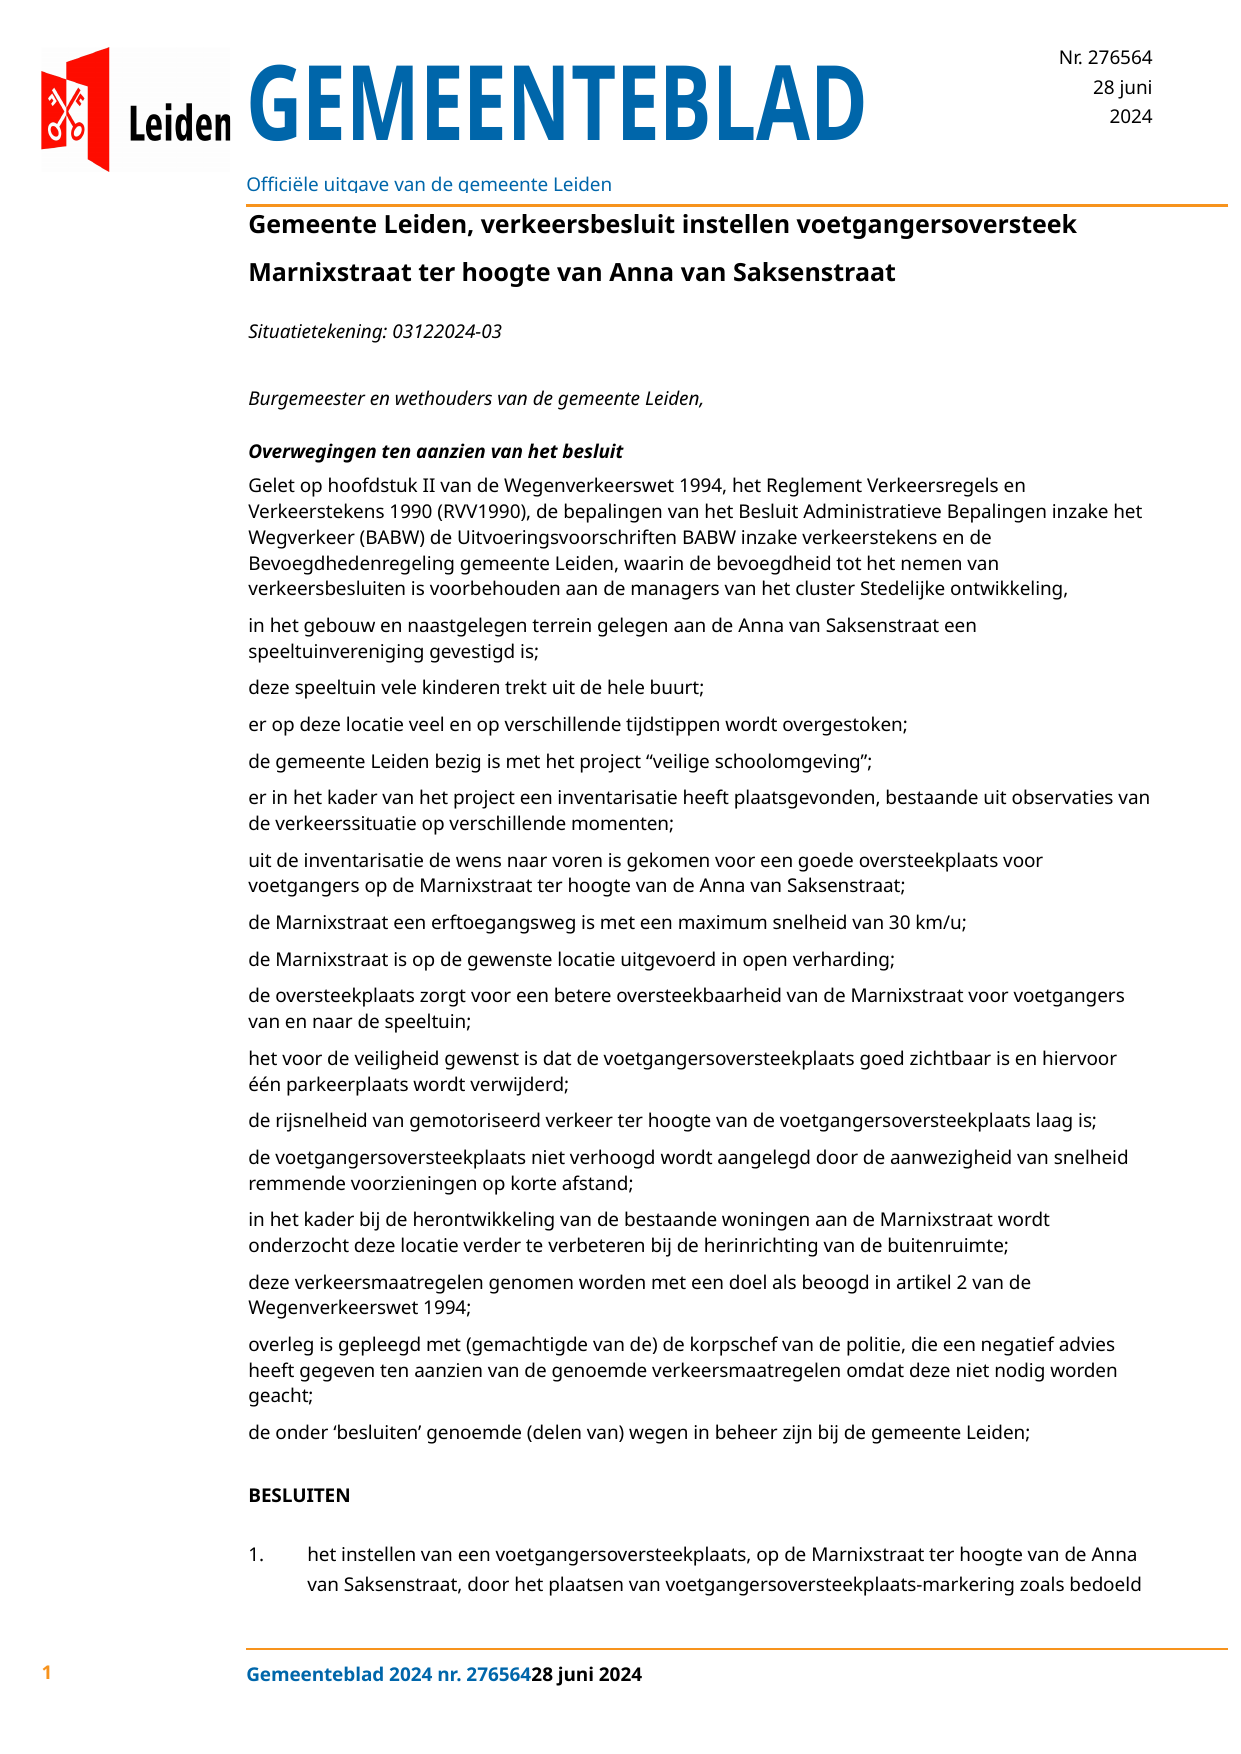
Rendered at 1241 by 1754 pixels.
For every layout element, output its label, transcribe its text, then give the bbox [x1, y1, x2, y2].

text de voetgangersoversteekplaats niet verhoogd wordt aangelegd door de aanwezigheid van snelheid remmende voorzieningen op korte afstand; [248, 1144, 1152, 1196]
text de gemeente Leiden bezig is met het project “veilige schoolomgeving”; [248, 748, 1152, 773]
text Situatietekening: 03122024-03 [248, 318, 1152, 344]
text Gemeente Leiden, verkeersbesluit instellen voetgangersoversteek Marnixstraat ter hoogte van Anna van Saksenstraat [248, 207, 1152, 288]
text Burgemeester en wethouders van de gemeente Leiden, [248, 386, 1152, 411]
text het voor de veiligheid gewenst is dat de voetgangersoversteekplaats goed zichtbaar is en hiervoor één parkeerplaats wordt verwijderd; [248, 1045, 1152, 1096]
text BESLUITEN [248, 1482, 1152, 1508]
list het instellen van een voetgangersoversteekplaats, op de Marnixstraat ter hoogte van de Anna van Saksenstraat, door het plaatsen van voetgangersoversteekplaats-markering zoals bedoeld [248, 1541, 1152, 1597]
text in het gebouw en naastgelegen terrein gelegen aan de Anna van Saksenstraat een speeltuinvereniging gevestigd is; [248, 612, 1152, 663]
text er op deze locatie veel en op verschillende tijdstippen wordt overgestoken; [248, 711, 1152, 737]
text overleg is gepleegd met (gemachtigde van de) de korpschef van de politie, die een negatief advies heeft gegeven ten aanzien van de genoemde verkeersmaatregelen omdat deze niet nodig worden geacht; [248, 1331, 1152, 1408]
text de onder ‘besluiten’ genoemde (delen van) wegen in beheer zijn bij de gemeente Leiden; [248, 1419, 1152, 1445]
text er in het kader van het project een inventarisatie heeft plaatsgevonden, bestaande uit observaties van de verkeerssituatie op verschillende momenten; [248, 784, 1152, 836]
text de oversteekplaats zorgt voor een betere oversteekbaarheid van de Marnixstraat voor voetgangers van en naar de speeltuin; [248, 983, 1152, 1034]
text deze verkeersmaatregelen genomen worden met een doel als beoogd in artikel 2 van de Wegenverkeerswet 1994; [248, 1269, 1152, 1320]
text deze speeltuin vele kinderen trekt uit de hele buurt; [248, 674, 1152, 700]
text de Marnixstraat een erftoegangsweg is met een maximum snelheid van 30 km/u; [248, 909, 1152, 935]
text de Marnixstraat is op de gewenste locatie uitgevoerd in open verharding; [248, 946, 1152, 972]
text uit de inventarisatie de wens naar voren is gekomen voor een goede oversteekplaats voor voetgangers op de Marnixstraat ter hoogte van de Anna van Saksenstraat; [248, 847, 1152, 898]
text Overwegingen ten aanzien van het besluit [248, 438, 1152, 464]
text in het kader bij de herontwikkeling van de bestaande woningen aan de Marnixstraat wordt onderzocht deze locatie verder te verbeteren bij de herinrichting van de buitenruimte; [248, 1206, 1152, 1258]
text de rijsnelheid van gemotoriseerd verkeer ter hoogte van de voetgangersoversteekplaats laag is; [248, 1107, 1152, 1133]
picture [41, 47, 231, 172]
text Gelet op hoofdstuk II van de Wegenverkeerswet 1994, het Reglement Verkeersregels en Verkeerstekens 1990 (RVV1990), de bepalingen van het Besluit Administratieve Bepalingen inzake het Wegverkeer (BABW) de Uitvoeringsvoorschriften BABW inzake verkeerstekens en de Bevoegdhedenregeling gemeente Leiden, waarin de bevoegdheid tot het nemen van verkeersbesluiten is voorbehouden aan de managers van het cluster Stedelijke ontwikkeling, [248, 472, 1152, 601]
